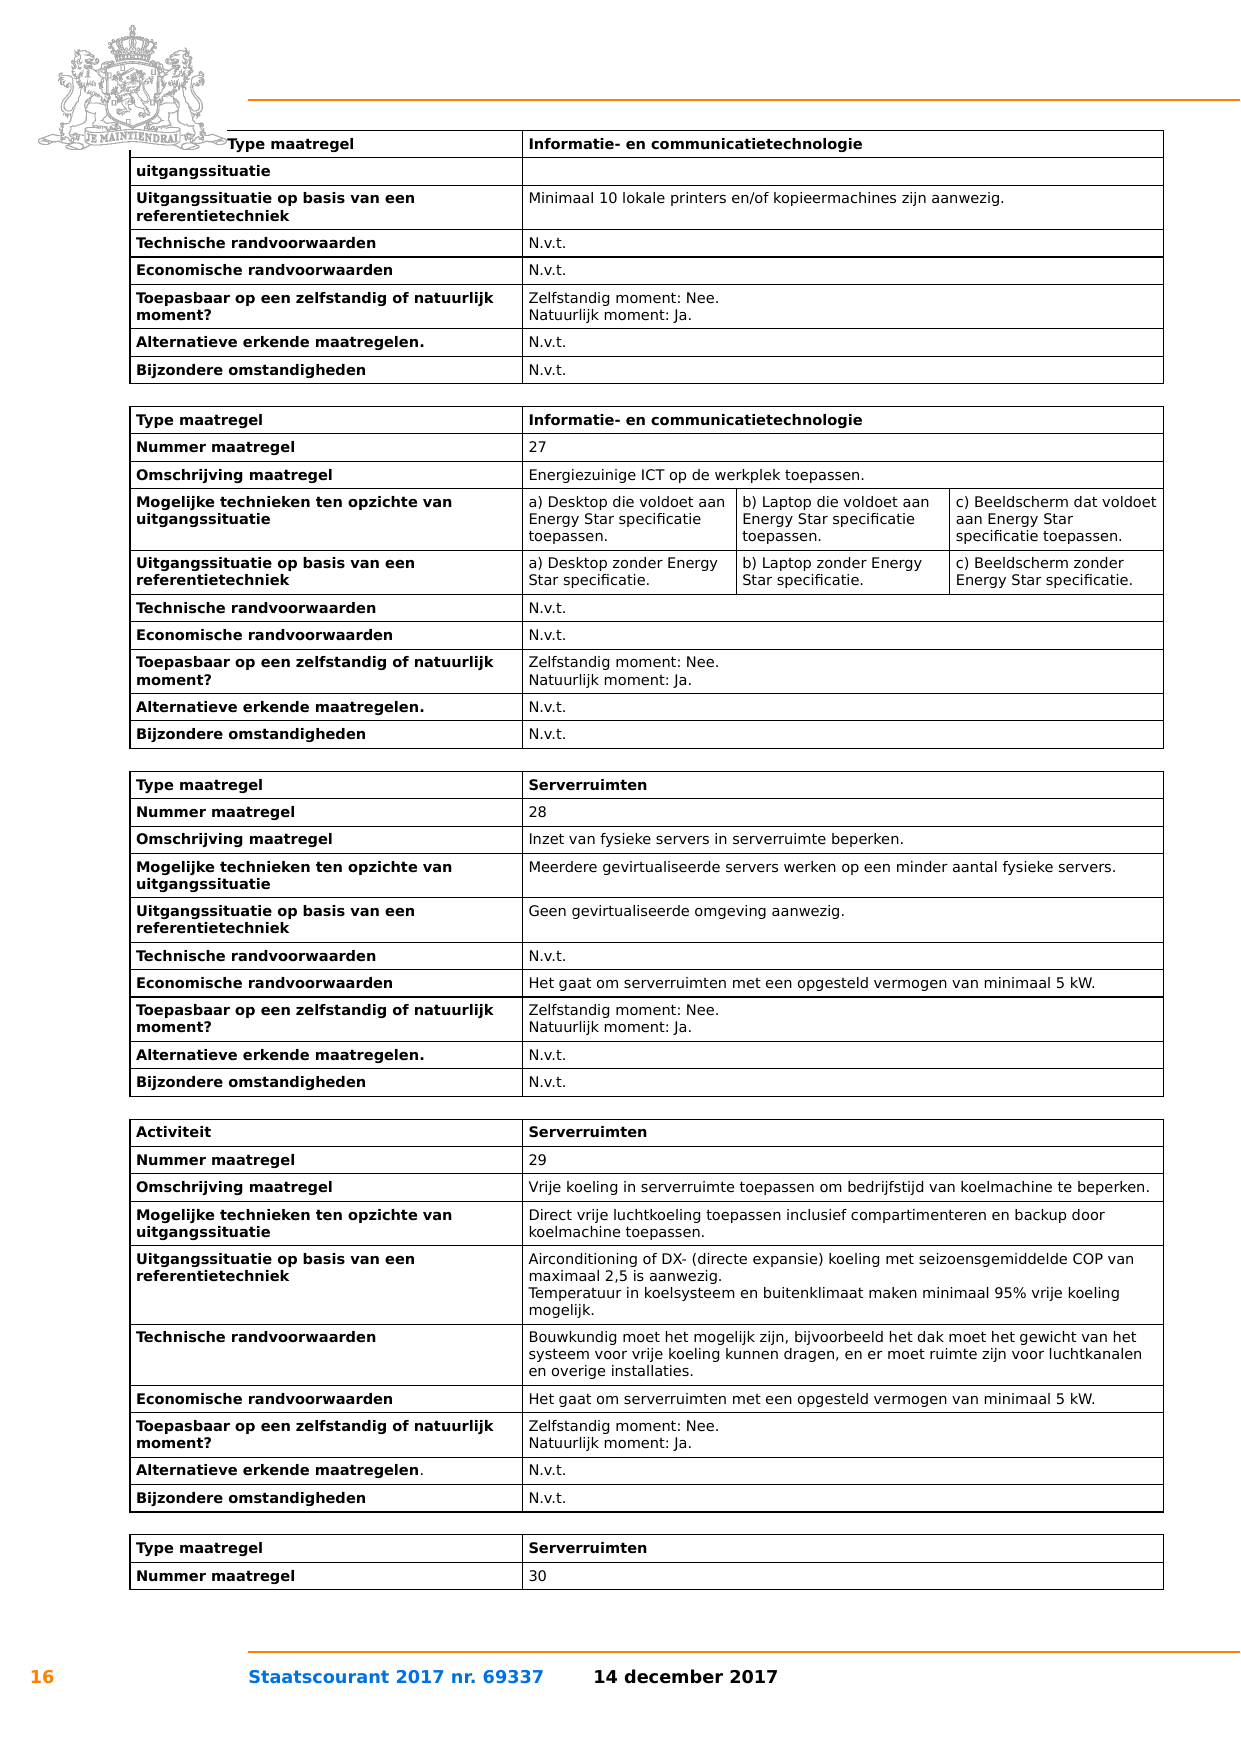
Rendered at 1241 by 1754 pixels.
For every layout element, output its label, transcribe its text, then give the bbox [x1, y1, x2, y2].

table_cell 30 [523, 1563, 1163, 1589]
table_cell Alternatieve erkende maatregelen. [131, 329, 522, 356]
table_cell 27 [523, 434, 1163, 461]
table_header Informatie- en communicatietechnologie [523, 131, 1163, 157]
table_cell c) Beeldscherm dat voldoet aan Energy Star specificatie toepassen. [950, 489, 1163, 549]
table_cell Zelfstandig moment: Nee. Natuurlijk moment: Ja. [523, 285, 1163, 328]
table_cell Bijzondere omstandigheden [131, 1069, 522, 1096]
table_cell c) Beeldscherm zonder Energy Star specificatie. [950, 551, 1163, 594]
table_cell Inzet van fysieke servers in serverruimte beperken. [523, 827, 1163, 853]
table_cell a) Desktop die voldoet aan Energy Star specificatie toepassen. [523, 489, 736, 549]
table_cell Zelfstandig moment: Nee. Natuurlijk moment: Ja. [523, 650, 1163, 693]
table_cell Uitgangssituatie op basis van een referentietechniek [131, 551, 522, 594]
table_cell Airconditioning of DX- (directe expansie) koeling met seizoensgemiddelde COP van maximaal 2,5 is aanwezig. Temperatuur in koelsysteem en buitenklimaat maken minimaal 95% vrije koeling mogelijk. [523, 1246, 1163, 1323]
table_cell Nummer maatregel [131, 799, 522, 826]
table_header Serverruimten [523, 1535, 1163, 1562]
table_cell Technische randvoorwaarden [131, 230, 522, 256]
table_cell Minimaal 10 lokale printers en/of kopieermachines zijn aanwezig. [523, 186, 1163, 229]
table_header Type maatregel [131, 407, 522, 433]
table_cell 29 [523, 1147, 1163, 1173]
table_cell N.v.t. [523, 1458, 1163, 1484]
table_cell Bijzondere omstandigheden [131, 1485, 522, 1511]
table_cell Mogelijke technieken ten opzichte van uitgangssituatie [131, 489, 522, 549]
table_cell Bijzondere omstandigheden [131, 357, 522, 383]
table_cell N.v.t. [523, 721, 1163, 748]
table_cell N.v.t. [523, 329, 1163, 356]
table_cell Economische randvoorwaarden [131, 970, 522, 996]
table_cell a) Desktop zonder Energy Star specificatie. [523, 551, 736, 594]
picture [38, 25, 227, 150]
table_cell b) Laptop die voldoet aan Energy Star specificatie toepassen. [737, 489, 949, 549]
table_cell Omschrijving maatregel [131, 827, 522, 853]
table_cell Toepasbaar op een zelfstandig of natuurlijk moment? [131, 998, 522, 1041]
table_cell Vrije koeling in serverruimte toepassen om bedrijfstijd van koelmachine te beperken. [523, 1174, 1163, 1201]
table_cell Technische randvoorwaarden [131, 943, 522, 969]
table_cell Mogelijke technieken ten opzichte van uitgangssituatie [131, 1202, 522, 1245]
table_header Informatie- en communicatietechnologie [523, 407, 1163, 433]
table_header Serverruimten [523, 1120, 1163, 1146]
table_cell Geen gevirtualiseerde omgeving aanwezig. [523, 898, 1163, 942]
table_cell Direct vrije luchtkoeling toepassen inclusief compartimenteren en backup door koelmachine toepassen. [523, 1202, 1163, 1245]
table_cell Technische randvoorwaarden [131, 1325, 522, 1385]
table_cell Alternatieve erkende maatregelen. [131, 1458, 522, 1484]
table_cell Economische randvoorwaarden [131, 1386, 522, 1412]
table_cell uitgangssituatie [131, 158, 522, 185]
table_cell Toepasbaar op een zelfstandig of natuurlijk moment? [131, 285, 522, 328]
table_cell Uitgangssituatie op basis van een referentietechniek [131, 186, 522, 229]
table_cell Bouwkundig moet het mogelijk zijn, bijvoorbeeld het dak moet het gewicht van het systeem voor vrije koeling kunnen dragen, en er moet ruimte zijn voor luchtkanalen en overige installaties. [523, 1325, 1163, 1385]
table_cell N.v.t. [523, 1485, 1163, 1511]
table_cell Alternatieve erkende maatregelen. [131, 1042, 522, 1068]
table_cell Uitgangssituatie op basis van een referentietechniek [131, 1246, 522, 1323]
table_cell 28 [523, 799, 1163, 826]
table_cell Uitgangssituatie op basis van een referentietechniek [131, 898, 522, 942]
table_cell b) Laptop zonder Energy Star specificatie. [737, 551, 949, 594]
table_cell Nummer maatregel [131, 1563, 522, 1589]
table_cell N.v.t. [523, 1042, 1163, 1068]
table_cell Alternatieve erkende maatregelen. [131, 694, 522, 720]
table_cell Meerdere gevirtualiseerde servers werken op een minder aantal fysieke servers. [523, 854, 1163, 897]
table_cell N.v.t. [523, 595, 1163, 621]
table_header Activiteit [131, 1120, 522, 1146]
table_cell Energiezuinige ICT op de werkplek toepassen. [523, 462, 1163, 488]
table_cell [523, 158, 1163, 185]
table_cell Technische randvoorwaarden [131, 595, 522, 621]
table_cell Economische randvoorwaarden [131, 622, 522, 649]
table_cell N.v.t. [523, 622, 1163, 649]
table_cell Toepasbaar op een zelfstandig of natuurlijk moment? [131, 1413, 522, 1457]
table_header Serverruimten [523, 772, 1163, 798]
table_header Type maatregel [131, 772, 522, 798]
table_cell N.v.t. [523, 258, 1163, 284]
table_header Type maatregel [131, 1535, 522, 1562]
table_cell Mogelijke technieken ten opzichte van uitgangssituatie [131, 854, 522, 897]
table_cell Toepasbaar op een zelfstandig of natuurlijk moment? [131, 650, 522, 693]
table_cell N.v.t. [523, 694, 1163, 720]
table_cell Omschrijving maatregel [131, 1174, 522, 1201]
table_cell N.v.t. [523, 357, 1163, 383]
table_cell Het gaat om serverruimten met een opgesteld vermogen van minimaal 5 kW. [523, 970, 1163, 996]
table_cell Bijzondere omstandigheden [131, 721, 522, 748]
table_cell Het gaat om serverruimten met een opgesteld vermogen van minimaal 5 kW. [523, 1386, 1163, 1412]
table_cell Zelfstandig moment: Nee. Natuurlijk moment: Ja. [523, 998, 1163, 1041]
table_cell N.v.t. [523, 230, 1163, 256]
table_cell Nummer maatregel [131, 1147, 522, 1173]
table_cell N.v.t. [523, 943, 1163, 969]
table_cell Nummer maatregel [131, 434, 522, 461]
table_cell Economische randvoorwaarden [131, 258, 522, 284]
table_cell N.v.t. [523, 1069, 1163, 1096]
table_cell Omschrijving maatregel [131, 462, 522, 488]
table_cell Zelfstandig moment: Nee. Natuurlijk moment: Ja. [523, 1413, 1163, 1457]
table_header Type maatregel [131, 131, 522, 157]
